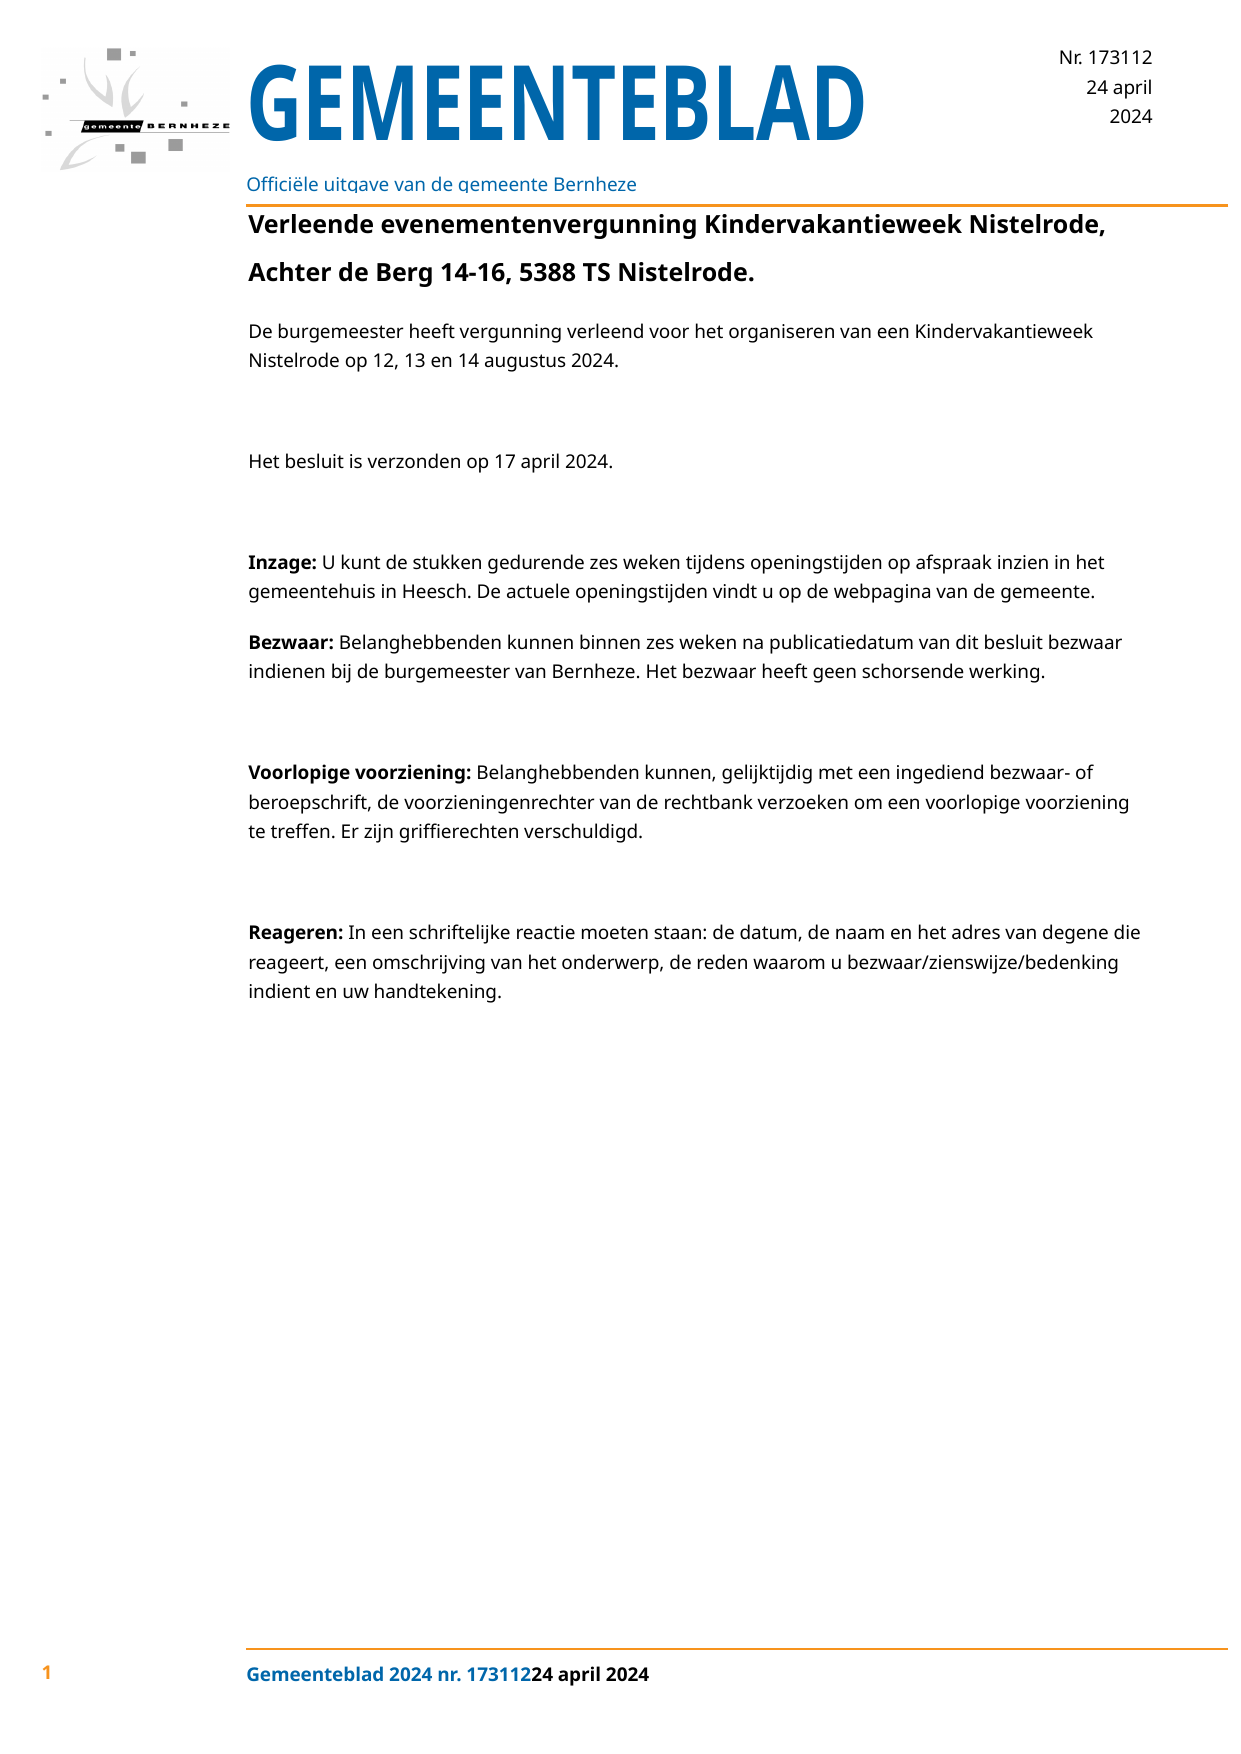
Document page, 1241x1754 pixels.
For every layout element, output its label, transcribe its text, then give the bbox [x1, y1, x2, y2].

text Bezwaar: Belanghebbenden kunnen binnen zes weken na publicatiedatum van dit besluit bezwaar indienen bij de burgemeester van Bernheze. Het bezwaar heeft geen schorsende werking. [248, 629, 1152, 684]
text Verleende evenementenvergunning Kindervakantieweek Nistelrode, Achter de Berg 14-16, 5388 TS Nistelrode. [248, 207, 1152, 288]
picture [41, 47, 231, 172]
text De burgemeester heeft vergunning verleend voor het organiseren van een Kindervakantieweek Nistelrode op 12, 13 en 14 augustus 2024. [248, 318, 1152, 373]
text Voorlopige voorziening: Belanghebbenden kunnen, gelijktijdig met een ingediend bezwaar- of beroepschrift, de voorzieningenrechter van de rechtbank verzoeken om een voorlopige voorziening te treffen. Er zijn griffierechten verschuldigd. [248, 759, 1152, 844]
text Reageren: In een schriftelijke reactie moeten staan: de datum, de naam en het adres van degene die reageert, een omschrijving van het onderwerp, de reden waarom u bezwaar/zienswijze/bedenking indient en uw handtekening. [248, 919, 1152, 1004]
text Inzage: U kunt de stukken gedurende zes weken tijdens openingstijden op afspraak inzien in het gemeentehuis in Heesch. De actuele openingstijden vindt u op de webpagina van de gemeente. [248, 549, 1152, 604]
text Het besluit is verzonden op 17 april 2024. [248, 448, 1152, 474]
